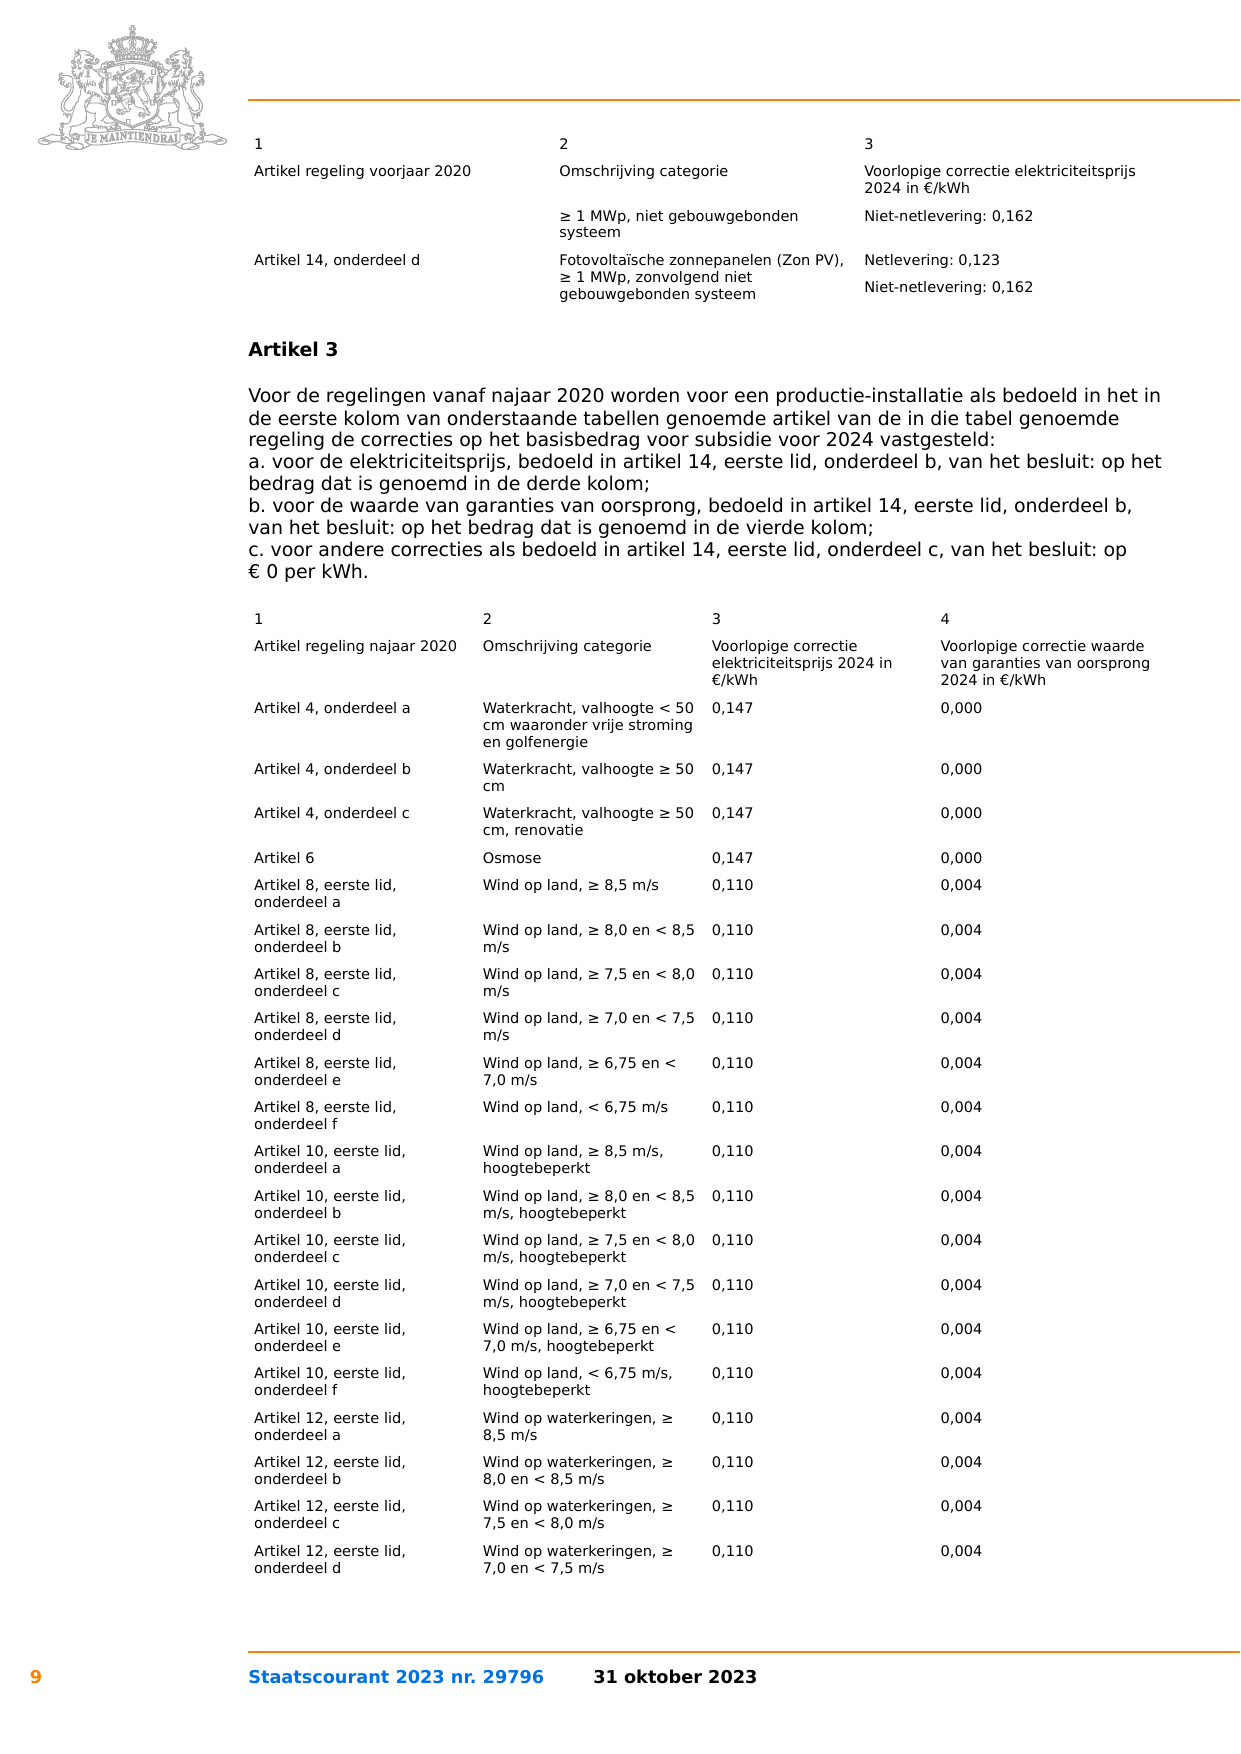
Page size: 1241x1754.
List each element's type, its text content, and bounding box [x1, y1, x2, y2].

table_cell 0,110 [706, 1139, 934, 1182]
subtitle Artikel 3 [248, 338, 1163, 360]
table_cell 0,110 [706, 1449, 934, 1493]
table_cell Wind op land, ≥ 7,0 en < 7,5 m/s [477, 1006, 705, 1049]
table_cell Artikel 10, eerste lid, onderdeel c [249, 1228, 476, 1271]
table_cell 0,004 [935, 1228, 1163, 1271]
table_cell 0,110 [706, 1538, 934, 1581]
table_cell Artikel regeling najaar 2020 [249, 634, 476, 694]
table_cell Artikel 8, eerste lid, onderdeel e [249, 1050, 476, 1093]
table_cell Wind op land, ≥ 8,0 en < 8,5 m/s [477, 917, 705, 960]
table_cell Artikel 4, onderdeel c [249, 801, 476, 844]
table_cell Artikel 8, eerste lid, onderdeel d [249, 1006, 476, 1049]
table_cell Artikel 4, onderdeel a [249, 695, 476, 755]
table_cell 0,004 [935, 961, 1163, 1004]
table_cell Wind op land, < 6,75 m/s, hoogtebeperkt [477, 1361, 705, 1404]
table_cell Artikel 12, eerste lid, onderdeel d [249, 1538, 476, 1581]
table_cell [249, 203, 553, 246]
table_cell 0,004 [935, 1006, 1163, 1049]
table_cell Wind op land, ≥ 8,0 en < 8,5 m/s, hoogtebeperkt [477, 1183, 705, 1226]
table_cell Wind op land, ≥ 8,5 m/s, hoogtebeperkt [477, 1139, 705, 1182]
table_cell 0,000 [935, 756, 1163, 799]
table_cell 0,004 [935, 1449, 1163, 1493]
table_header 3 [859, 131, 1163, 157]
table_cell 0,110 [706, 961, 934, 1004]
table_cell Omschrijving categorie [554, 158, 858, 202]
table_cell Netlevering: 0,123 [859, 247, 1163, 273]
text a. voor de elektriciteitsprijs, bedoeld in artikel 14, eerste lid, onderdeel b, van het besluit: op het bedrag dat is genoemd in de derde kolom; [248, 451, 1163, 495]
table_cell 0,004 [935, 1405, 1163, 1448]
text c. voor andere correcties als bedoeld in artikel 14, eerste lid, onderdeel c, van het besluit: op € 0 per kWh. [248, 539, 1163, 583]
table_cell Artikel 8, eerste lid, onderdeel c [249, 961, 476, 1004]
table_cell Wind op land, ≥ 7,0 en < 7,5 m/s, hoogtebeperkt [477, 1272, 705, 1315]
table_cell 0,110 [706, 1316, 934, 1359]
table_cell 0,000 [935, 845, 1163, 871]
table_cell ≥ 1 MWp, niet gebouwgebonden systeem [554, 203, 858, 246]
table_cell Wind op land, < 6,75 m/s [477, 1094, 705, 1138]
table_header 3 [706, 606, 934, 632]
table_cell 0,004 [935, 1139, 1163, 1182]
table_cell 0,110 [706, 1361, 934, 1404]
table_header 2 [554, 131, 858, 157]
table_cell Voorlopige correctie elektriciteitsprijs 2024 in €/kWh [859, 158, 1163, 202]
table_cell 0,000 [935, 695, 1163, 755]
table_cell Voorlopige correctie waarde van garanties van oorsprong 2024 in €/kWh [935, 634, 1163, 694]
table_cell 0,004 [935, 1183, 1163, 1226]
table_cell Waterkracht, valhoogte ≥ 50 cm [477, 756, 705, 799]
table_header 1 [249, 131, 553, 157]
table_cell Wind op land, ≥ 7,5 en < 8,0 m/s, hoogtebeperkt [477, 1228, 705, 1271]
table_cell Artikel 4, onderdeel b [249, 756, 476, 799]
table_cell 0,004 [935, 873, 1163, 916]
table_cell Wind op waterkeringen, ≥ 7,0 en < 7,5 m/s [477, 1538, 705, 1581]
table_cell Waterkracht, valhoogte ≥ 50 cm, renovatie [477, 801, 705, 844]
table_cell Niet-netlevering: 0,162 [859, 275, 1163, 307]
table_cell Osmose [477, 845, 705, 871]
table_cell Artikel 12, eerste lid, onderdeel b [249, 1449, 476, 1493]
table_cell Artikel 10, eerste lid, onderdeel f [249, 1361, 476, 1404]
table_cell 0,004 [935, 1494, 1163, 1537]
table_cell Artikel 12, eerste lid, onderdeel c [249, 1494, 476, 1537]
table_cell Wind op land, ≥ 8,5 m/s [477, 873, 705, 916]
table_cell 0,004 [935, 1361, 1163, 1404]
table_cell 0,110 [706, 1405, 934, 1448]
table_cell Wind op waterkeringen, ≥ 8,0 en < 8,5 m/s [477, 1449, 705, 1493]
table_cell 0,147 [706, 801, 934, 844]
table_cell 0,110 [706, 1272, 934, 1315]
table_cell 0,110 [706, 1050, 934, 1093]
table_cell Wind op land, ≥ 6,75 en < 7,0 m/s, hoogtebeperkt [477, 1316, 705, 1359]
table_cell Wind op land, ≥ 7,5 en < 8,0 m/s [477, 961, 705, 1004]
table_cell Artikel 10, eerste lid, onderdeel d [249, 1272, 476, 1315]
table_cell 0,000 [935, 801, 1163, 844]
table_cell 0,147 [706, 695, 934, 755]
table_cell 0,110 [706, 1094, 934, 1138]
table_cell Fotovoltaïsche zonnepanelen (Zon PV), ≥ 1 MWp, zonvolgend niet gebouwgebonden systeem [554, 247, 858, 307]
table_cell Voorlopige correctie elektriciteitsprijs 2024 in €/kWh [706, 634, 934, 694]
table_cell 0,110 [706, 1006, 934, 1049]
table_cell Artikel regeling voorjaar 2020 [249, 158, 553, 202]
table_cell Artikel 10, eerste lid, onderdeel b [249, 1183, 476, 1226]
table_header 4 [935, 606, 1163, 632]
table_cell Artikel 8, eerste lid, onderdeel f [249, 1094, 476, 1138]
table_cell Wind op waterkeringen, ≥ 8,5 m/s [477, 1405, 705, 1448]
table_cell 0,110 [706, 1183, 934, 1226]
picture [38, 25, 227, 150]
text b. voor de waarde van garanties van oorsprong, bedoeld in artikel 14, eerste lid, onderdeel b, van het besluit: op het bedrag dat is genoemd in de vierde kolom; [248, 495, 1163, 539]
table_header 1 [249, 606, 476, 632]
table_cell Artikel 6 [249, 845, 476, 871]
table_cell 0,004 [935, 1094, 1163, 1138]
table_cell 0,110 [706, 873, 934, 916]
table_cell Artikel 14, onderdeel d [249, 247, 553, 307]
table_cell 0,147 [706, 845, 934, 871]
table_cell Niet-netlevering: 0,162 [859, 203, 1163, 246]
table_cell Artikel 12, eerste lid, onderdeel a [249, 1405, 476, 1448]
table_cell 0,004 [935, 917, 1163, 960]
table_cell Artikel 8, eerste lid, onderdeel b [249, 917, 476, 960]
text Voor de regelingen vanaf najaar 2020 worden voor een productie-installatie als bedoeld in het in de eerste kolom van onderstaande tabellen genoemde artikel van de in die tabel genoemde regeling de correcties op het basisbedrag voor subsidie voor 2024 vastgesteld: [248, 385, 1163, 451]
table_cell 0,004 [935, 1050, 1163, 1093]
table_cell Waterkracht, valhoogte < 50 cm waaronder vrije stroming en golfenergie [477, 695, 705, 755]
table_cell Artikel 8, eerste lid, onderdeel a [249, 873, 476, 916]
table_cell Artikel 10, eerste lid, onderdeel a [249, 1139, 476, 1182]
table_cell 0,147 [706, 756, 934, 799]
table_cell 0,110 [706, 917, 934, 960]
table_cell 0,004 [935, 1538, 1163, 1581]
table_cell 0,110 [706, 1494, 934, 1537]
table_cell 0,004 [935, 1272, 1163, 1315]
table_cell Artikel 10, eerste lid, onderdeel e [249, 1316, 476, 1359]
table_cell Wind op waterkeringen, ≥ 7,5 en < 8,0 m/s [477, 1494, 705, 1537]
table_cell 0,110 [706, 1228, 934, 1271]
table_cell Omschrijving categorie [477, 634, 705, 694]
table_cell Wind op land, ≥ 6,75 en < 7,0 m/s [477, 1050, 705, 1093]
table_cell 0,004 [935, 1316, 1163, 1359]
table_header 2 [477, 606, 705, 632]
